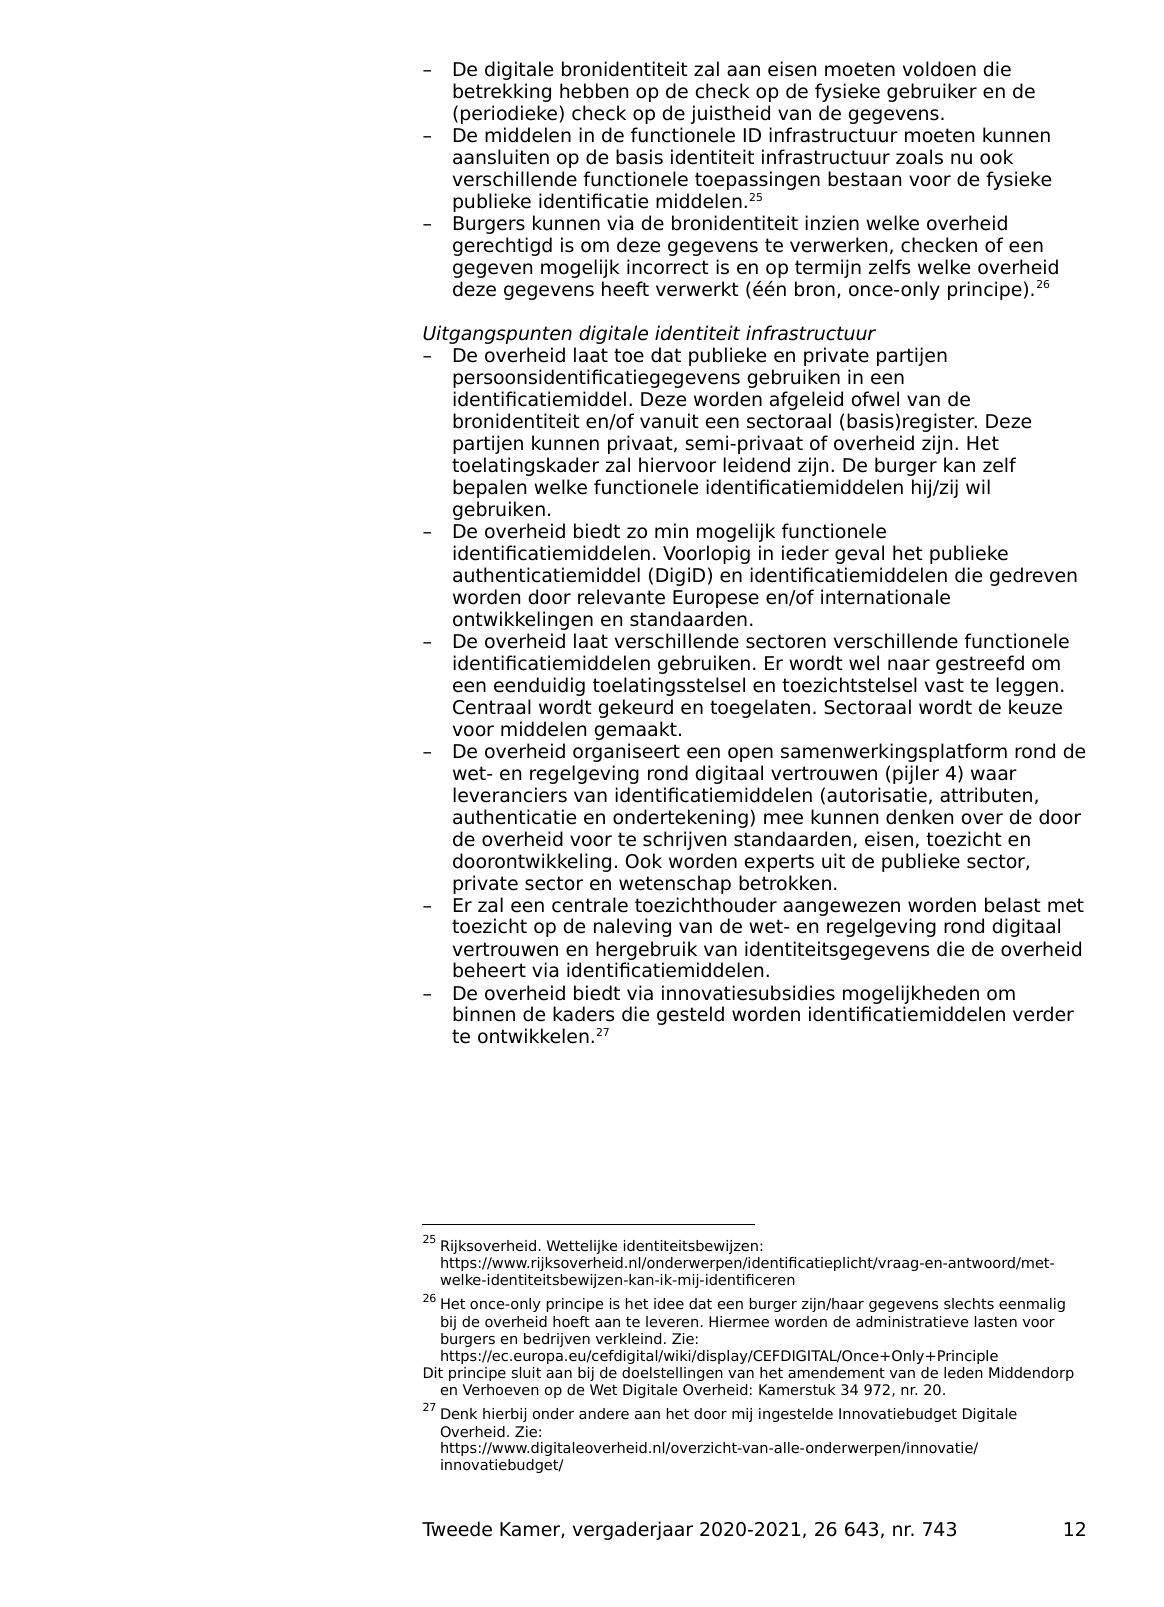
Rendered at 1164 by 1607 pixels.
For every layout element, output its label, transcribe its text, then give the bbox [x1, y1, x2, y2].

text – De overheid laat verschillende sectoren verschillende functionele identificatiemiddelen gebruiken. Er wordt wel naar gestreefd om een eenduidig toelatingsstelsel en toezichtstelsel vast te leggen. Centraal wordt gekeurd en toegelaten. Sectoraal wordt de keuze voor middelen gemaakt. [422, 631, 1087, 741]
text Het once-only principe is het idee dat een burger zijn/haar gegevens slechts eenmalig bij de overheid hoeft aan te leveren. Hiermee worden de administratieve lasten voor burgers en bedrijven verkleind. Zie: https://ec.europa.eu/cefdigital/wiki/display/CEFDIGITAL/Once+Only+Principle [422, 1292, 1087, 1365]
text Dit principe sluit aan bij de doelstellingen van het amendement van de leden Middendorp en Verhoeven op de Wet Digitale Overheid: Kamerstuk 34 972, nr. 20. [422, 1365, 1087, 1399]
text – De overheid biedt via innovatiesubsidies mogelijkheden om binnen de kaders die gesteld worden identificatiemiddelen verder te ontwikkelen. [422, 982, 1087, 1048]
text – De digitale bronidentiteit zal aan eisen moeten voldoen die betrekking hebben op de check op de fysieke gebruiker en de (periodieke) check op de juistheid van de gegevens. [422, 59, 1087, 125]
text Rijksoverheid. Wettelijke identiteitsbewijzen: https://www.rijksoverheid.nl/onderwerpen/identificatieplicht/vraag-en-antwoord/met-welke-identiteitsbewijzen-kan-ik-mij-identificeren [422, 1233, 1087, 1289]
text – De overheid biedt zo min mogelijk functionele identificatiemiddelen. Voorlopig in ieder geval het publieke authenticatiemiddel (DigiD) en identificatiemiddelen die gedreven worden door relevante Europese en/of internationale ontwikkelingen en standaarden. [422, 521, 1087, 631]
text – De middelen in de functionele ID infrastructuur moeten kunnen aansluiten op de basis identiteit infrastructuur zoals nu ook verschillende functionele toepassingen bestaan voor de fysieke publieke identificatie middelen. [422, 125, 1087, 213]
text – Burgers kunnen via de bronidentiteit inzien welke overheid gerechtigd is om deze gegevens te verwerken, checken of een gegeven mogelijk incorrect is en op termijn zelfs welke overheid deze gegevens heeft verwerkt (één bron, once-only principe). [422, 213, 1087, 301]
text – De overheid organiseert een open samenwerkingsplatform rond de wet- en regelgeving rond digitaal vertrouwen (pijler 4) waar leveranciers van identificatiemiddelen (autorisatie, attributen, authenticatie en ondertekening) mee kunnen denken over de door de overheid voor te schrijven standaarden, eisen, toezicht en doorontwikkeling. Ook worden experts uit de publieke sector, private sector en wetenschap betrokken. [422, 741, 1087, 894]
text – Er zal een centrale toezichthouder aangewezen worden belast met toezicht op de naleving van de wet- en regelgeving rond digitaal vertrouwen en hergebruik van identiteitsgegevens die de overheid beheert via identificatiemiddelen. [422, 894, 1087, 982]
text – De overheid laat toe dat publieke en private partijen persoonsidentificatiegegevens gebruiken in een identificatiemiddel. Deze worden afgeleid ofwel van de bronidentiteit en/of vanuit een sectoraal (basis)register. Deze partijen kunnen privaat, semi-privaat of overheid zijn. Het toelatingskader zal hiervoor leidend zijn. De burger kan zelf bepalen welke functionele identificatiemiddelen hij/zij wil gebruiken. [422, 345, 1087, 521]
subtitle Uitgangspunten digitale identiteit infrastructuur [422, 323, 1087, 345]
text Denk hierbij onder andere aan het door mij ingestelde Innovatiebudget Digitale Overheid. Zie: https://www.digitaleoverheid.nl/overzicht-van-alle-onderwerpen/innovatie/innovatiebudget/ [422, 1402, 1087, 1474]
